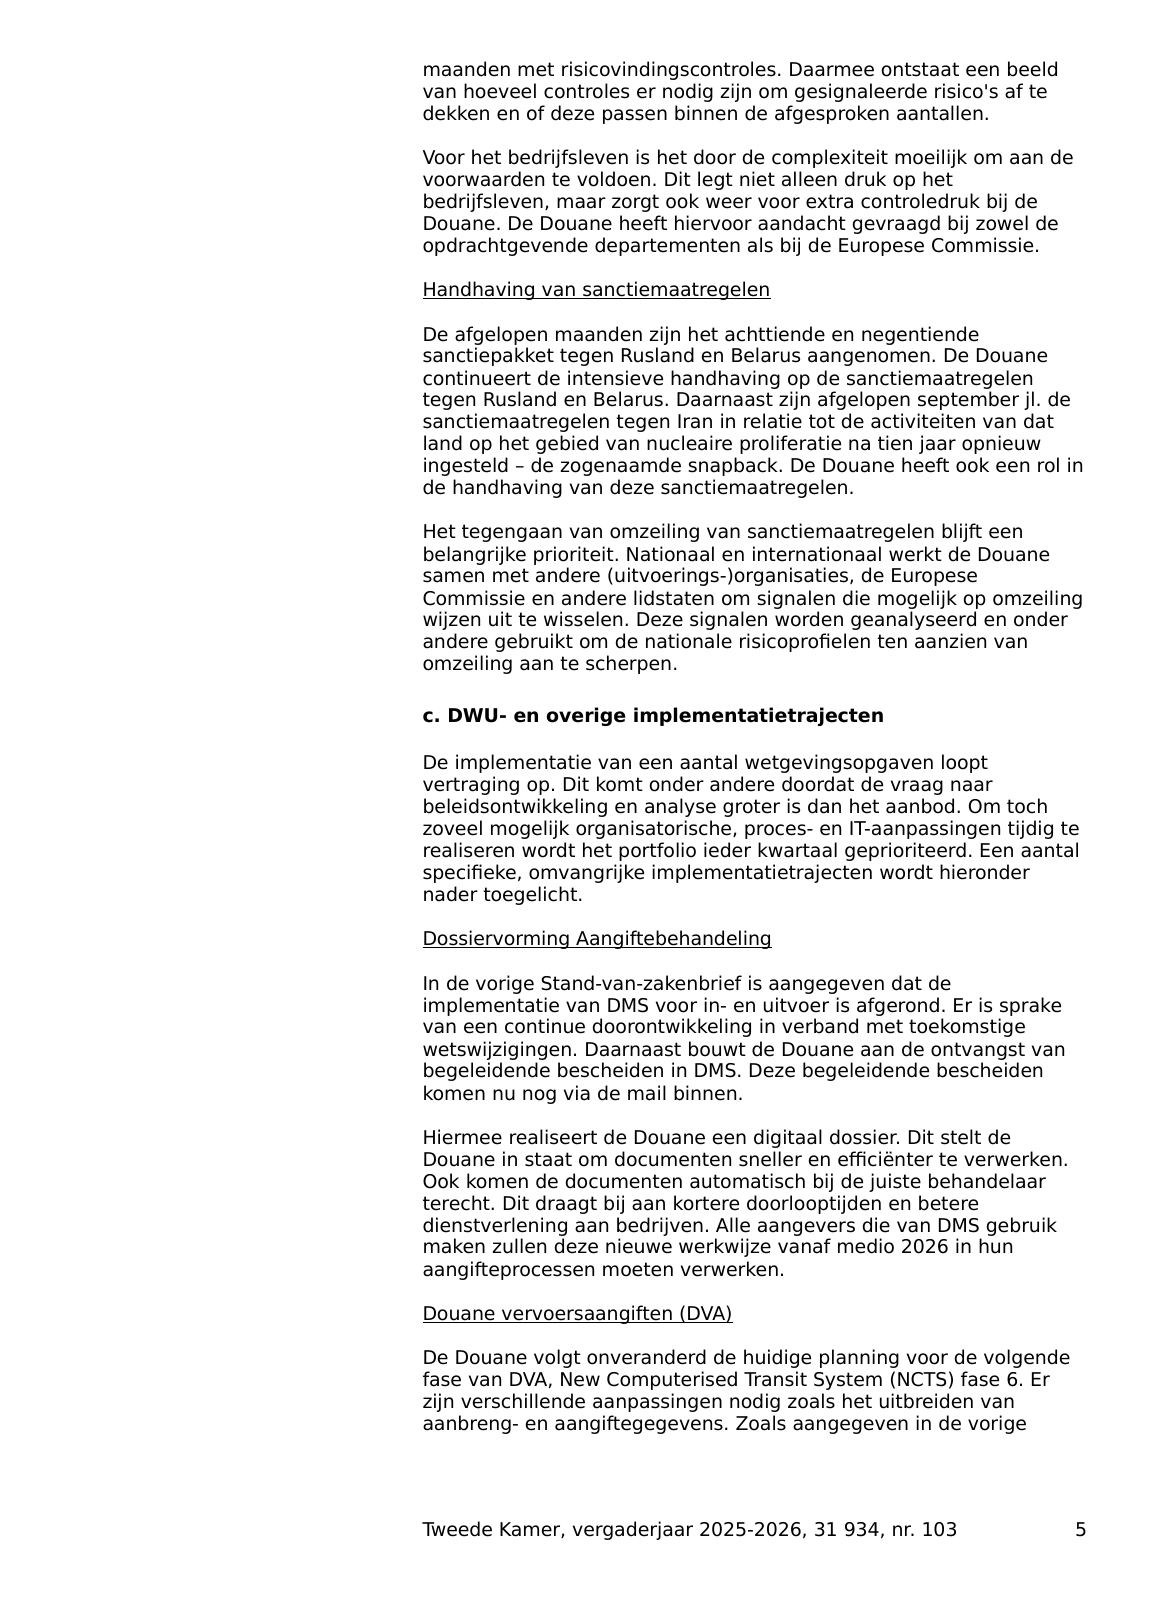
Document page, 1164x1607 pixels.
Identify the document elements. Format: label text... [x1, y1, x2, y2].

subtitle Dossiervorming Aangiftebehandeling [422, 928, 1087, 950]
text maanden met risicovindingscontroles. Daarmee ontstaat een beeld van hoeveel controles er nodig zijn om gesignaleerde risico's af te dekken en of deze passen binnen de afgesproken aantallen. [422, 59, 1087, 125]
text Voor het bedrijfsleven is het door de complexiteit moeilijk om aan de voorwaarden te voldoen. Dit legt niet alleen druk op het bedrijfsleven, maar zorgt ook weer voor extra controledruk bij de Douane. De Douane heeft hiervoor aandacht gevraagd bij zowel de opdrachtgevende departementen als bij de Europese Commissie. [422, 147, 1087, 257]
text Hiermee realiseert de Douane een digitaal dossier. Dit stelt de Douane in staat om documenten sneller en efficiënter te verwerken. Ook komen de documenten automatisch bij de juiste behandelaar terecht. Dit draagt bij aan kortere doorlooptijden en betere dienstverlening aan bedrijven. Alle aangevers die van DMS gebruik maken zullen deze nieuwe werkwijze vanaf medio 2026 in hun aangifteprocessen moeten verwerken. [422, 1127, 1087, 1280]
text Het tegengaan van omzeiling van sanctiemaatregelen blijft een belangrijke prioriteit. Nationaal en internationaal werkt de Douane samen met andere (uitvoerings-)organisaties, de Europese Commissie en andere lidstaten om signalen die mogelijk op omzeiling wijzen uit te wisselen. Deze signalen worden geanalyseerd en onder andere gebruikt om de nationale risicoprofielen ten aanzien van omzeiling aan te scherpen. [422, 521, 1087, 675]
subtitle c. DWU- en overige implementatietrajecten [422, 705, 1087, 727]
text De afgelopen maanden zijn het achttiende en negentiende sanctiepakket tegen Rusland en Belarus aangenomen. De Douane continueert de intensieve handhaving op de sanctiemaatregelen tegen Rusland en Belarus. Daarnaast zijn afgelopen september jl. de sanctiemaatregelen tegen Iran in relatie tot de activiteiten van dat land op het gebied van nucleaire proliferatie na tien jaar opnieuw ingesteld – de zogenaamde snapback. De Douane heeft ook een rol in de handhaving van deze sanctiemaatregelen. [422, 323, 1087, 499]
subtitle Handhaving van sanctiemaatregelen [422, 279, 1087, 301]
text De Douane volgt onveranderd de huidige planning voor de volgende fase van DVA, New Computerised Transit System (NCTS) fase 6. Er zijn verschillende aanpassingen nodig zoals het uitbreiden van aanbreng- en aangiftegegevens. Zoals aangegeven in de vorige [422, 1347, 1087, 1435]
subtitle Douane vervoersaangiften (DVA) [422, 1303, 1087, 1324]
text De implementatie van een aantal wetgevingsopgaven loopt vertraging op. Dit komt onder andere doordat de vraag naar beleidsontwikkeling en analyse groter is dan het aanbod. Om toch zoveel mogelijk organisatorische, proces- en IT-aanpassingen tijdig te realiseren wordt het portfolio ieder kwartaal geprioriteerd. Een aantal specifieke, omvangrijke implementatietrajecten wordt hieronder nader toegelicht. [422, 752, 1087, 906]
text In de vorige Stand-van-zakenbrief is aangegeven dat de implementatie van DMS voor in- en uitvoer is afgerond. Er is sprake van een continue doorontwikkeling in verband met toekomstige wetswijzigingen. Daarnaast bouwt de Douane aan de ontvangst van begeleidende bescheiden in DMS. Deze begeleidende bescheiden komen nu nog via de mail binnen. [422, 972, 1087, 1104]
